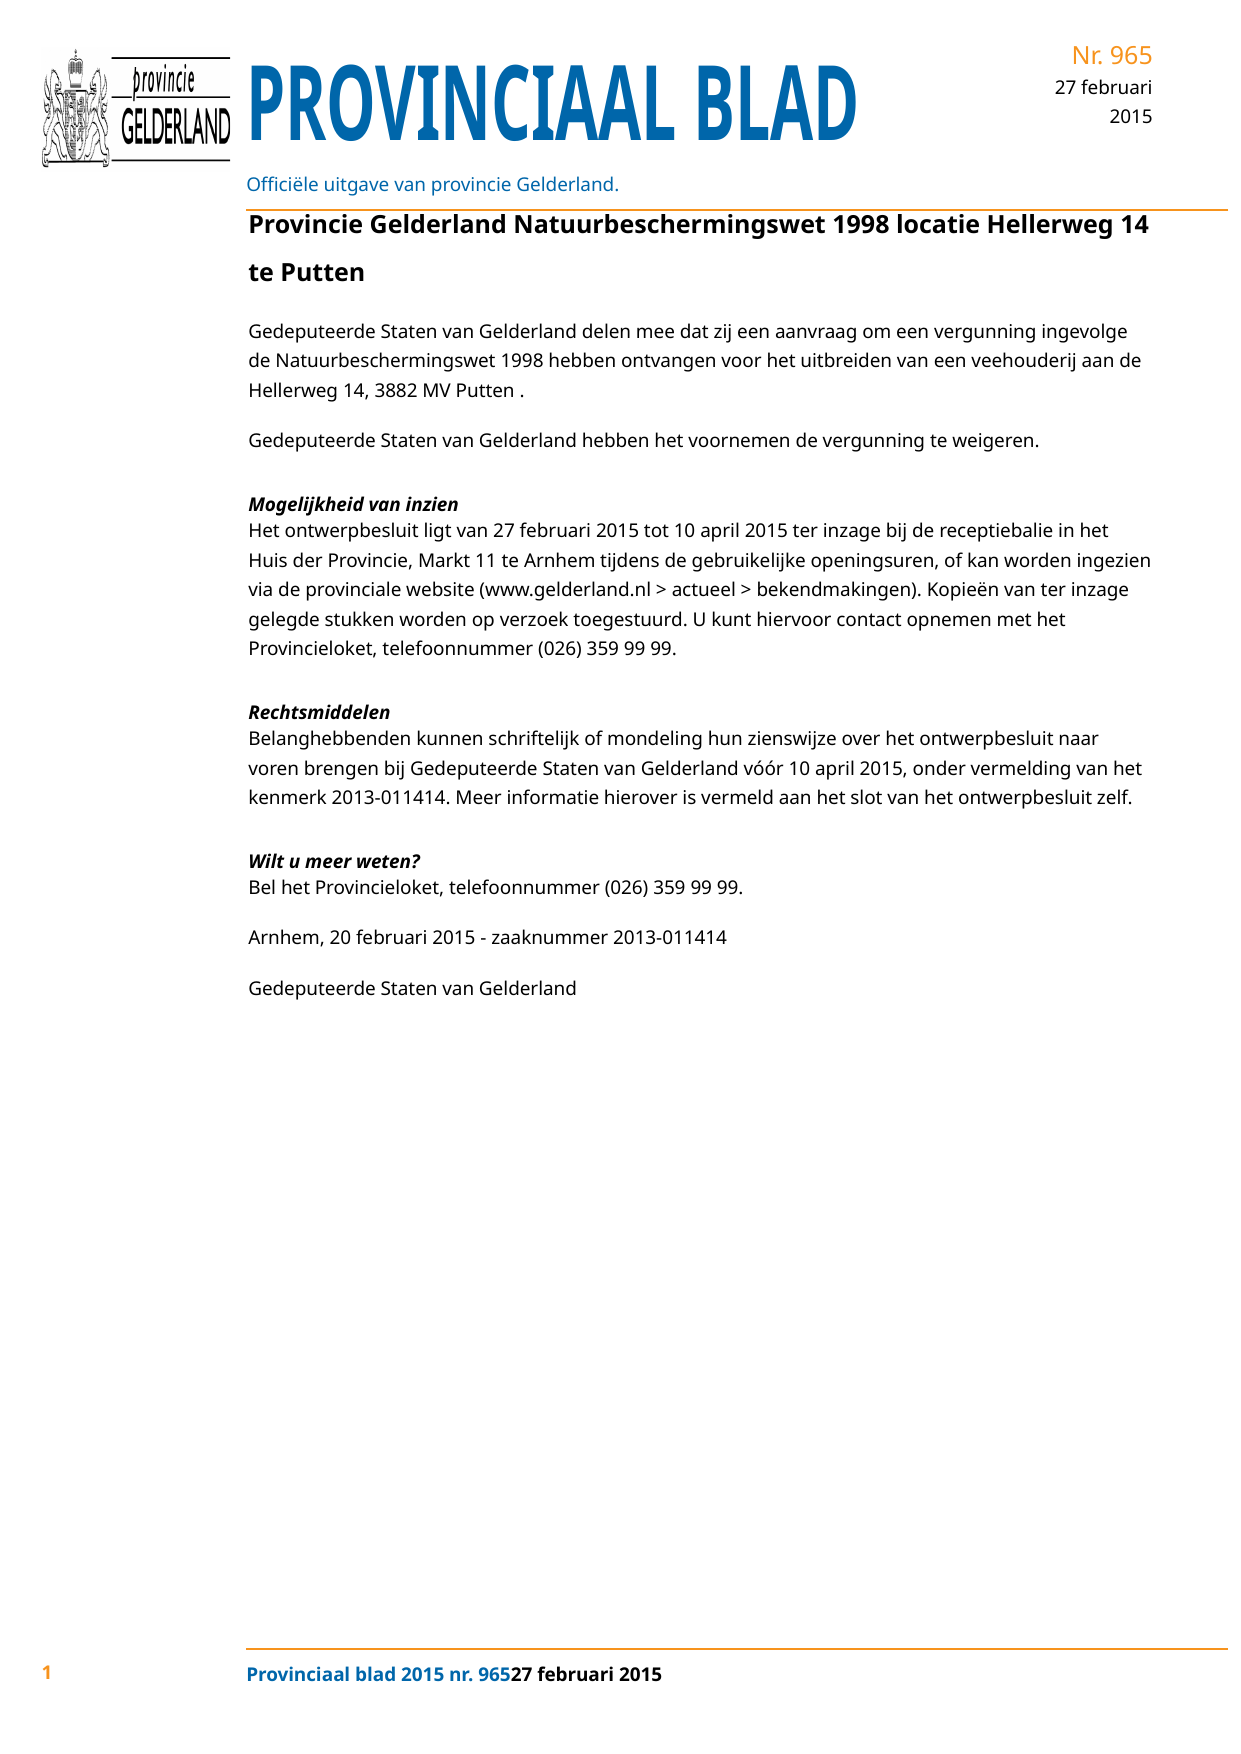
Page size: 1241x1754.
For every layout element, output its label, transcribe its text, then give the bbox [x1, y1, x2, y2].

text Gedeputeerde Staten van Gelderland [248, 975, 1152, 1001]
text Wilt u meer weten? [248, 848, 1152, 874]
text Mogelijkheid van inzien [248, 491, 1152, 517]
text Rechtsmiddelen [248, 699, 1152, 725]
text Gedeputeerde Staten van Gelderland hebben het voornemen de vergunning te weigeren. [248, 427, 1152, 453]
text Bel het Provincieloket, telefoonnummer (026) 359 99 99. [248, 874, 1152, 900]
text Arnhem, 20 februari 2015 - zaaknummer 2013-011414 [248, 924, 1152, 950]
picture [41, 47, 231, 172]
text Belanghebbenden kunnen schriftelijk of mondeling hun zienswijze over het ontwerpbesluit naar voren brengen bij Gedeputeerde Staten van Gelderland vóór 10 april 2015, onder vermelding van het kenmerk 2013-011414. Meer informatie hierover is vermeld aan het slot van het ontwerpbesluit zelf. [248, 725, 1152, 810]
text Het ontwerpbesluit ligt van 27 februari 2015 tot 10 april 2015 ter inzage bij de receptiebalie in het Huis der Provincie, Markt 11 te Arnhem tijdens de gebruikelijke openingsuren, of kan worden ingezien via de provinciale website (www.gelderland.nl > actueel > bekendmakingen). Kopieën van ter inzage gelegde stukken worden op verzoek toegestuurd. U kunt hiervoor contact opnemen met het Provincieloket, telefoonnummer (026) 359 99 99. [248, 517, 1152, 661]
text Provincie Gelderland Natuurbeschermingswet 1998 locatie Hellerweg 14 te Putten [248, 211, 1152, 288]
text Gedeputeerde Staten van Gelderland delen mee dat zij een aanvraag om een vergunning ingevolge de Natuurbeschermingswet 1998 hebben ontvangen voor het uitbreiden van een veehouderij aan de Hellerweg 14, 3882 MV Putten . [248, 318, 1152, 403]
